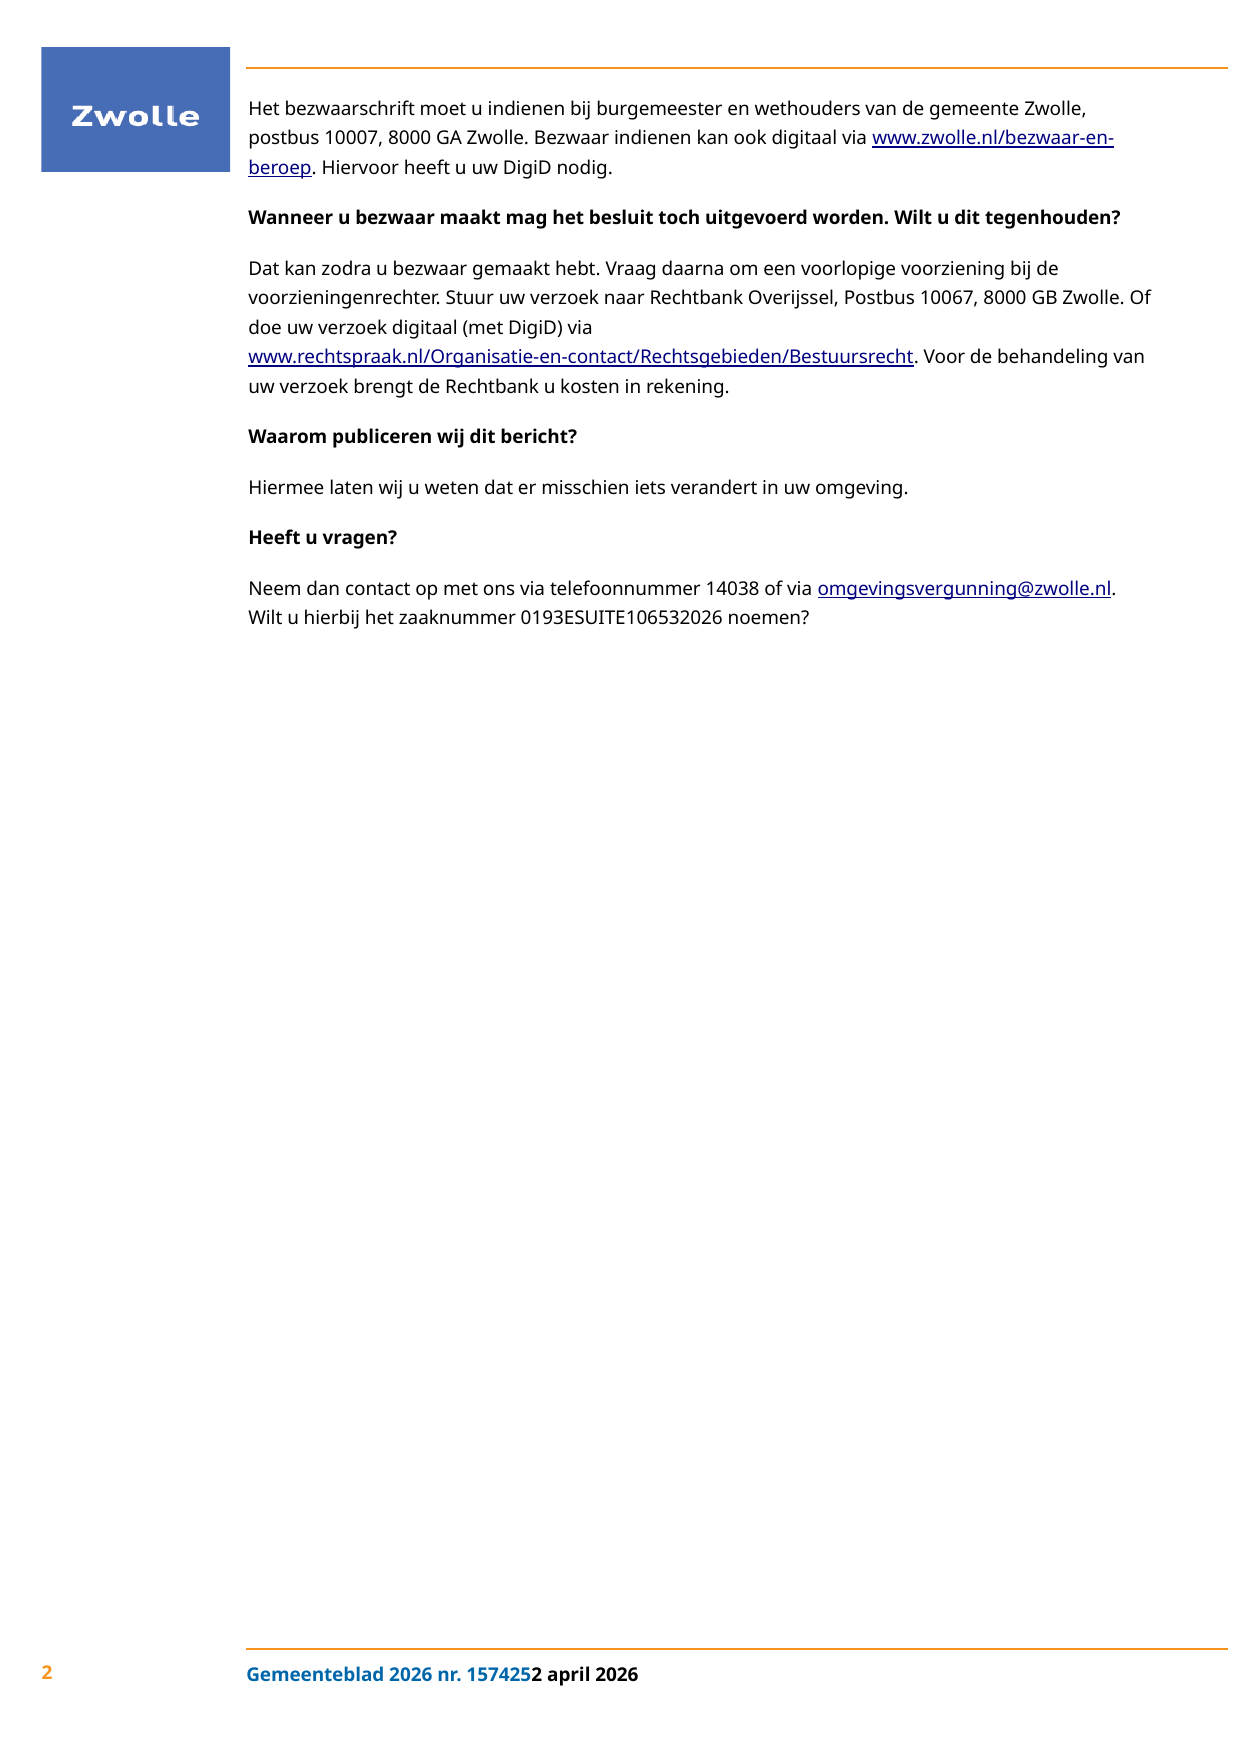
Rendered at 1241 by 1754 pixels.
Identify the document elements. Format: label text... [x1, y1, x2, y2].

picture [41, 47, 231, 172]
text Dat kan zodra u bezwaar gemaakt hebt. Vraag daarna om een voorlopige voorziening bij de voorzieningenrechter. Stuur uw verzoek naar Rechtbank Overijssel, Postbus 10067, 8000 GB Zwolle. Of doe uw verzoek digitaal (met DigiD) via www.rechtspraak.nl/Organisatie-en-contact/Rechtsgebieden/Bestuursrecht. Voor de behandeling van uw verzoek brengt de Rechtbank u kosten in rekening. [248, 255, 1152, 399]
text Waarom publiceren wij dit bericht? [248, 423, 1152, 449]
text Hiermee laten wij u weten dat er misschien iets verandert in uw omgeving. [248, 474, 1152, 500]
text Wanneer u bezwaar maakt mag het besluit toch uitgevoerd worden. Wilt u dit tegenhouden? [248, 204, 1152, 230]
text Het bezwaarschrift moet u indienen bij burgemeester en wethouders van de gemeente Zwolle, postbus 10007, 8000 GA Zwolle. Bezwaar indienen kan ook digitaal via www.zwolle.nl/bezwaar-en-beroep. Hiervoor heeft u uw DigiD nodig. [248, 95, 1152, 180]
text Heeft u vragen? [248, 524, 1152, 550]
text Neem dan contact op met ons via telefoonnummer 14038 of via omgevingsvergunning@zwolle.nl. Wilt u hierbij het zaaknummer 0193ESUITE106532026 noemen? [248, 575, 1152, 630]
